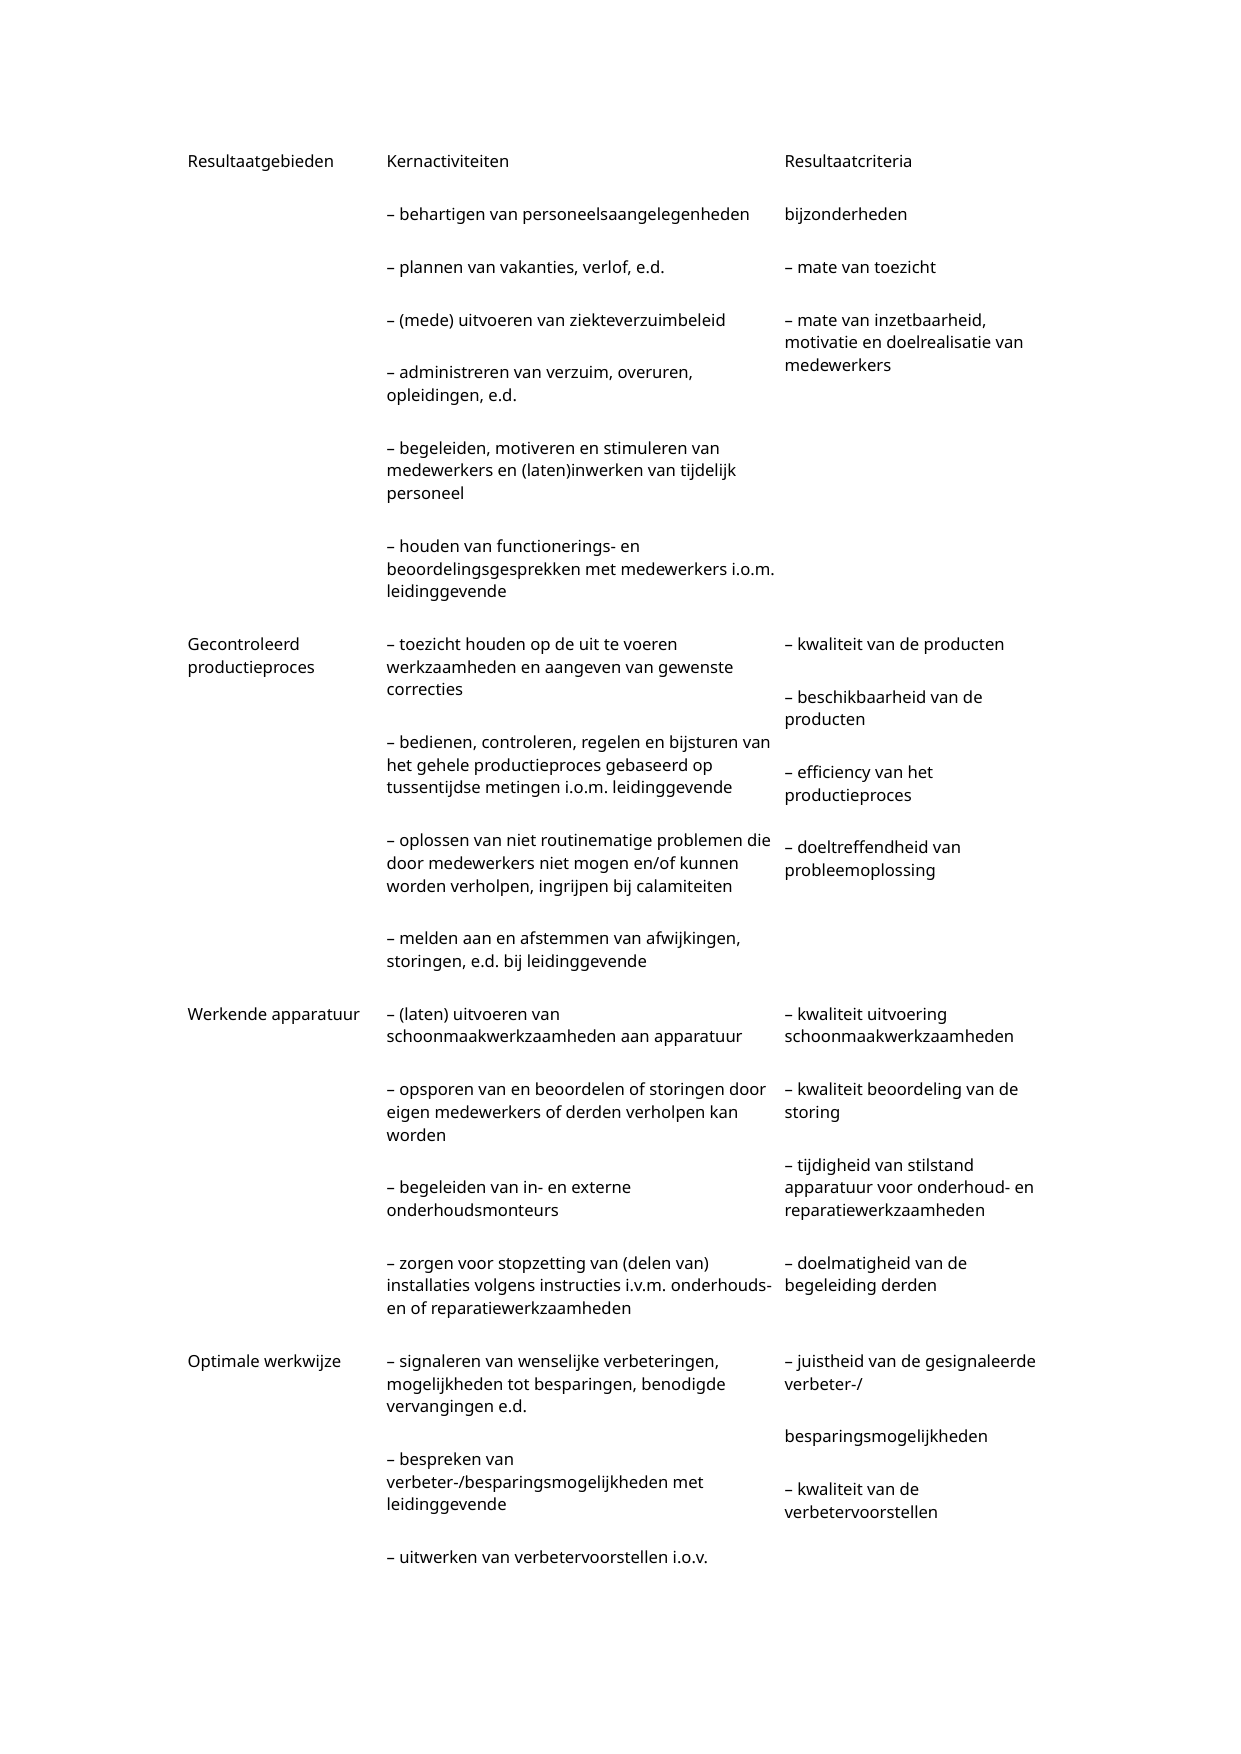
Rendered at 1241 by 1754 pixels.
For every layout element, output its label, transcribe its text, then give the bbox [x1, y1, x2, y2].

table_cell Optimale werkwijze [188, 1349, 386, 1568]
table_cell Werkende apparatuur [188, 1002, 386, 1349]
table_cell – toezicht houden op de uit te voeren werkzaamheden en aangeven van gewenste correcties – bedienen, controleren, regelen en bijsturen van het gehele productieproces gebaseerd op tussentijdse metingen i.o.m. leidinggevende – oplossen van niet routinematige problemen die door medewerkers niet mogen en/of kunnen worden verholpen, ingrijpen bij calamiteiten – melden aan en afstemmen van afwijkingen, storingen, e.d. bij leidinggevende [386, 633, 784, 1002]
table_header Kernactiviteiten [386, 150, 784, 203]
table_cell – kwaliteit van de producten – beschikbaarheid van de producten – efficiency van het productieproces – doeltreffendheid van probleemoplossing [784, 633, 1053, 1002]
table_cell – kwaliteit uitvoering schoonmaakwerkzaamheden – kwaliteit beoordeling van de storing – tijdigheid van stilstand apparatuur voor onderhoud- en reparatiewerkzaamheden – doelmatigheid van de begeleiding derden [784, 1002, 1053, 1349]
table_cell – (laten) uitvoeren van schoonmaakwerkzaamheden aan apparatuur – opsporen van en beoordelen of storingen door eigen medewerkers of derden verholpen kan worden – begeleiden van in- en externe onderhoudsmonteurs – zorgen voor stopzetting van (delen van) installaties volgens instructies i.v.m. onderhouds- en of reparatiewerkzaamheden [386, 1002, 784, 1349]
table_cell bijzonderheden – mate van toezicht – mate van inzetbaarheid, motivatie en doelrealisatie van medewerkers [784, 203, 1053, 632]
table_header Resultaatgebieden [188, 150, 386, 203]
table_cell – behartigen van personeelsaangelegenheden – plannen van vakanties, verlof, e.d. – (mede) uitvoeren van ziekteverzuimbeleid – administreren van verzuim, overuren, opleidingen, e.d. – begeleiden, motiveren en stimuleren van medewerkers en (laten)inwerken van tijdelijk personeel – houden van functionerings- en beoordelingsgesprekken met medewerkers i.o.m. leidinggevende [386, 203, 784, 632]
table_cell [188, 203, 386, 632]
table_cell – juistheid van de gesignaleerde verbeter-/ besparingsmogelijkheden – kwaliteit van de verbetervoorstellen [784, 1349, 1053, 1568]
table_cell Gecontroleerd productieproces [188, 633, 386, 1002]
table_cell – signaleren van wenselijke verbeteringen, mogelijkheden tot besparingen, benodigde vervangingen e.d. – bespreken van verbeter-/besparingsmogelijkheden met leidinggevende – uitwerken van verbetervoorstellen i.o.v. [386, 1349, 784, 1568]
table_header Resultaatcriteria [784, 150, 1053, 203]
